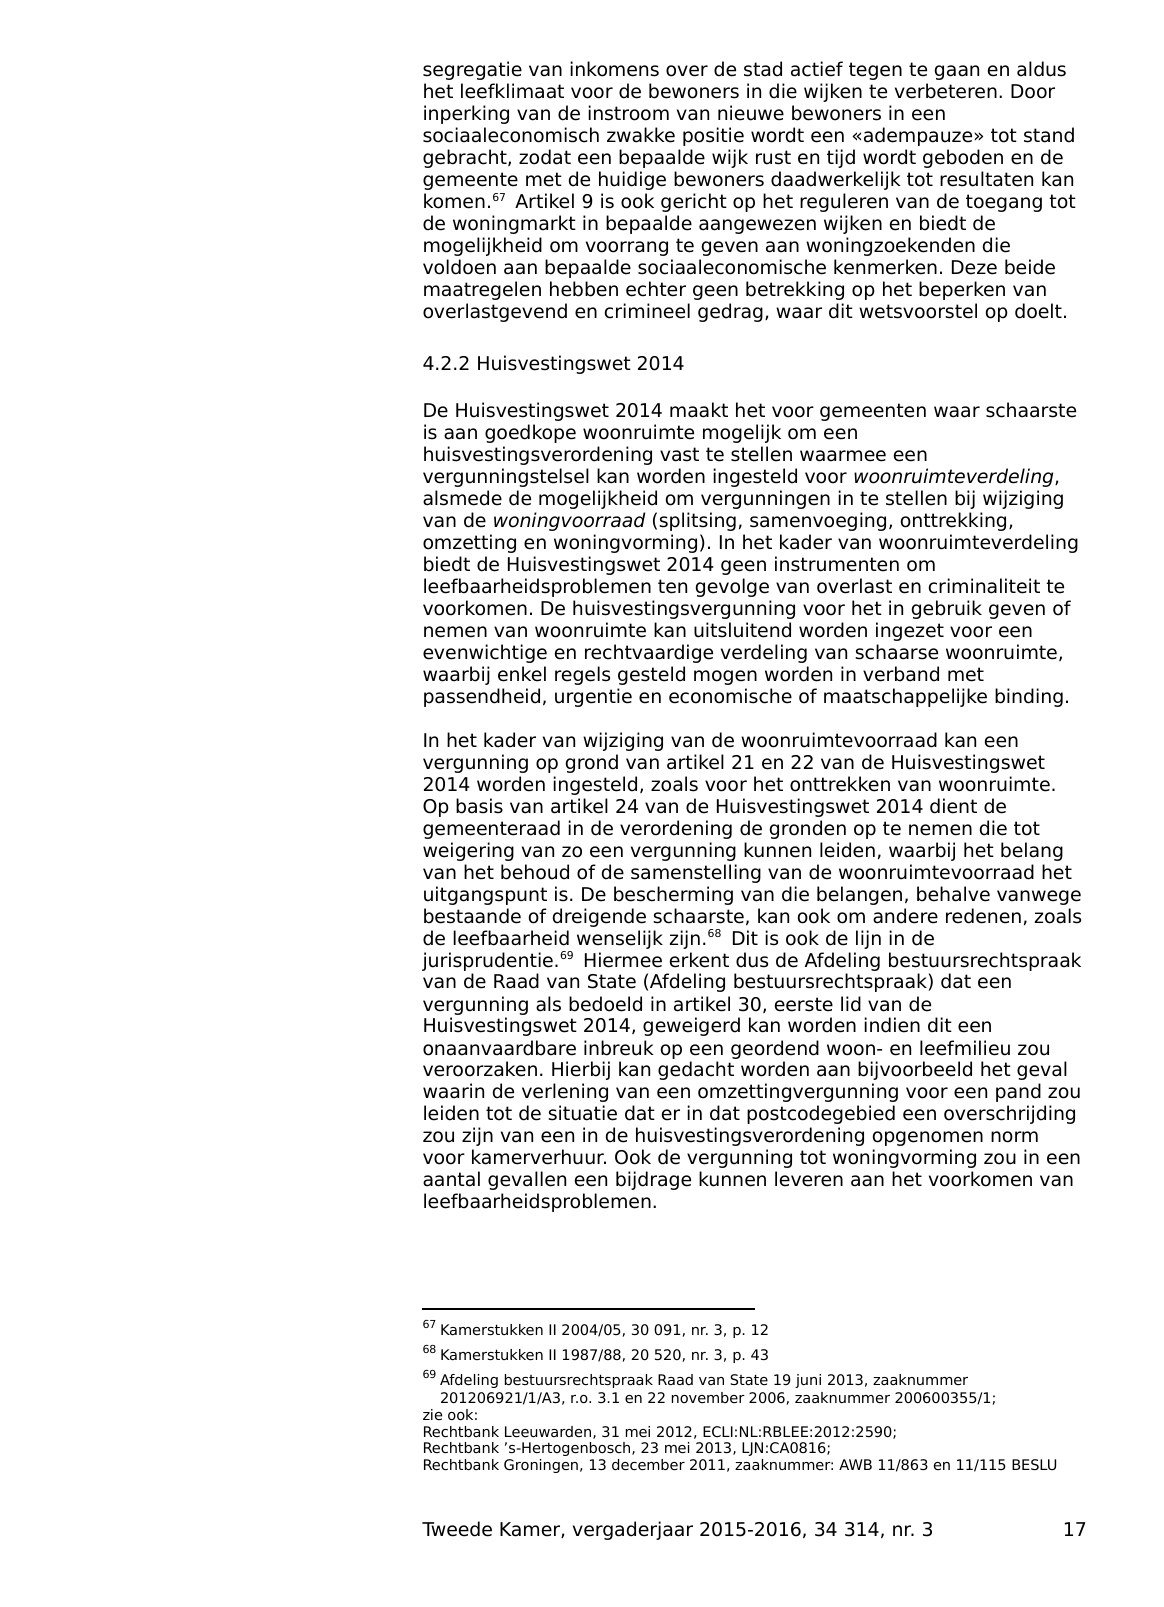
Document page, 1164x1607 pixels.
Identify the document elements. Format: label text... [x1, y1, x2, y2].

text zie ook: [422, 1407, 1087, 1424]
text In het kader van wijziging van de woonruimtevoorraad kan een vergunning op grond van artikel 21 en 22 van de Huisvestingswet 2014 worden ingesteld, zoals voor het onttrekken van woonruimte. Op basis van artikel 24 van de Huisvestingswet 2014 dient de gemeenteraad in de verordening de gronden op te nemen die tot weigering van zo een vergunning kunnen leiden, waarbij het belang van het behoud of de samenstelling van de woonruimtevoorraad het uitgangspunt is. De bescherming van die belangen, behalve vanwege bestaande of dreigende schaarste, kan ook om andere redenen, zoals de leefbaarheid wenselijk zijn. Dit is ook de lijn in de jurisprudentie. Hiermee erkent dus de Afdeling bestuursrechtspraak van de Raad van State (Afdeling bestuursrechtspraak) dat een vergunning als bedoeld in artikel 30, eerste lid van de Huisvestingswet 2014, geweigerd kan worden indien dit een onaanvaardbare inbreuk op een geordend woon- en leefmilieu zou veroorzaken. Hierbij kan gedacht worden aan bijvoorbeeld het geval waarin de verlening van een omzettingvergunning voor een pand zou leiden tot de situatie dat er in dat postcodegebied een overschrijding zou zijn van een in de huisvestingsverordening opgenomen norm voor kamerverhuur. Ook de vergunning tot woningvorming zou in een aantal gevallen een bijdrage kunnen leveren aan het voorkomen van leefbaarheidsproblemen. [422, 730, 1087, 1213]
text Kamerstukken II 1987/88, 20 520, nr. 3, p. 43 [422, 1343, 1087, 1365]
text Rechtbank Leeuwarden, 31 mei 2012, ECLI:NL:RBLEE:2012:2590; [422, 1424, 1087, 1441]
subtitle 4.2.2 Huisvestingswet 2014 [422, 353, 1087, 375]
text Afdeling bestuursrechtspraak Raad van State 19 juni 2013, zaaknummer 201206921/1/A3, r.o. 3.1 en 22 november 2006, zaaknummer 200600355/1; [422, 1368, 1087, 1407]
text Rechtbank Groningen, 13 december 2011, zaaknummer: AWB 11/863 en 11/115 BESLU [422, 1457, 1087, 1474]
text Rechtbank ’s-Hertogenbosch, 23 mei 2013, LJN:CA0816; [422, 1441, 1087, 1457]
text Kamerstukken II 2004/05, 30 091, nr. 3, p. 12 [422, 1318, 1087, 1340]
text De Huisvestingswet 2014 maakt het voor gemeenten waar schaarste is aan goedkope woonruimte mogelijk om een huisvestingsverordening vast te stellen waarmee een vergunningstelsel kan worden ingesteld voor woonruimteverdeling, alsmede de mogelijkheid om vergunningen in te stellen bij wijziging van de woningvoorraad (splitsing, samenvoeging, onttrekking, omzetting en woningvorming). In het kader van woonruimteverdeling biedt de Huisvestingswet 2014 geen instrumenten om leefbaarheidsproblemen ten gevolge van overlast en criminaliteit te voorkomen. De huisvestingsvergunning voor het in gebruik geven of nemen van woonruimte kan uitsluitend worden ingezet voor een evenwichtige en rechtvaardige verdeling van schaarse woonruimte, waarbij enkel regels gesteld mogen worden in verband met passendheid, urgentie en economische of maatschappelijke binding. [422, 400, 1087, 707]
text segregatie van inkomens over de stad actief tegen te gaan en aldus het leefklimaat voor de bewoners in die wijken te verbeteren. Door inperking van de instroom van nieuwe bewoners in een sociaaleconomisch zwakke positie wordt een «adempauze» tot stand gebracht, zodat een bepaalde wijk rust en tijd wordt geboden en de gemeente met de huidige bewoners daadwerkelijk tot resultaten kan komen. Artikel 9 is ook gericht op het reguleren van de toegang tot de woningmarkt in bepaalde aangewezen wijken en biedt de mogelijkheid om voorrang te geven aan woningzoekenden die voldoen aan bepaalde sociaaleconomische kenmerken. Deze beide maatregelen hebben echter geen betrekking op het beperken van overlastgevend en crimineel gedrag, waar dit wetsvoorstel op doelt. [422, 59, 1087, 323]
